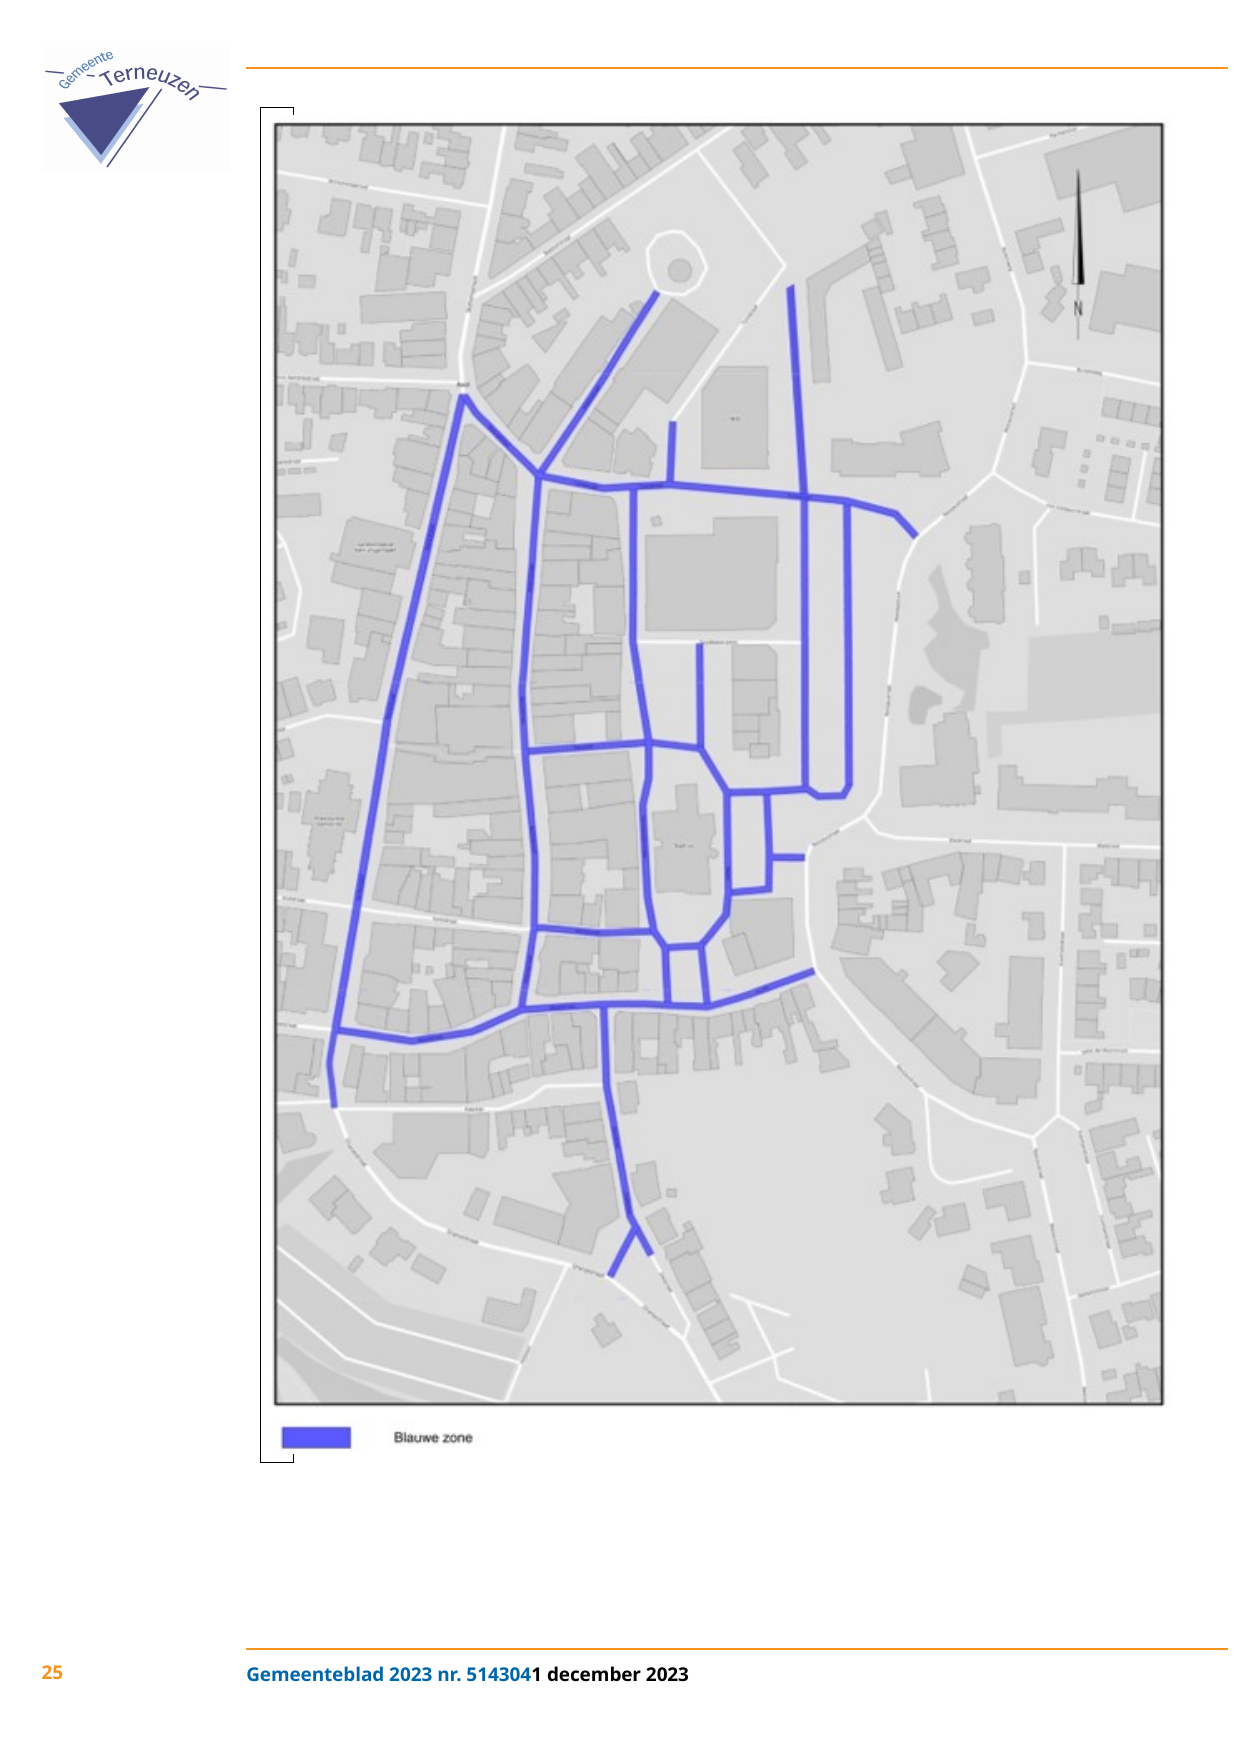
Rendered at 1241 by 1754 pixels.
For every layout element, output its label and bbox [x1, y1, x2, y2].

picture [268, 115, 1173, 1454]
picture [41, 47, 231, 172]
